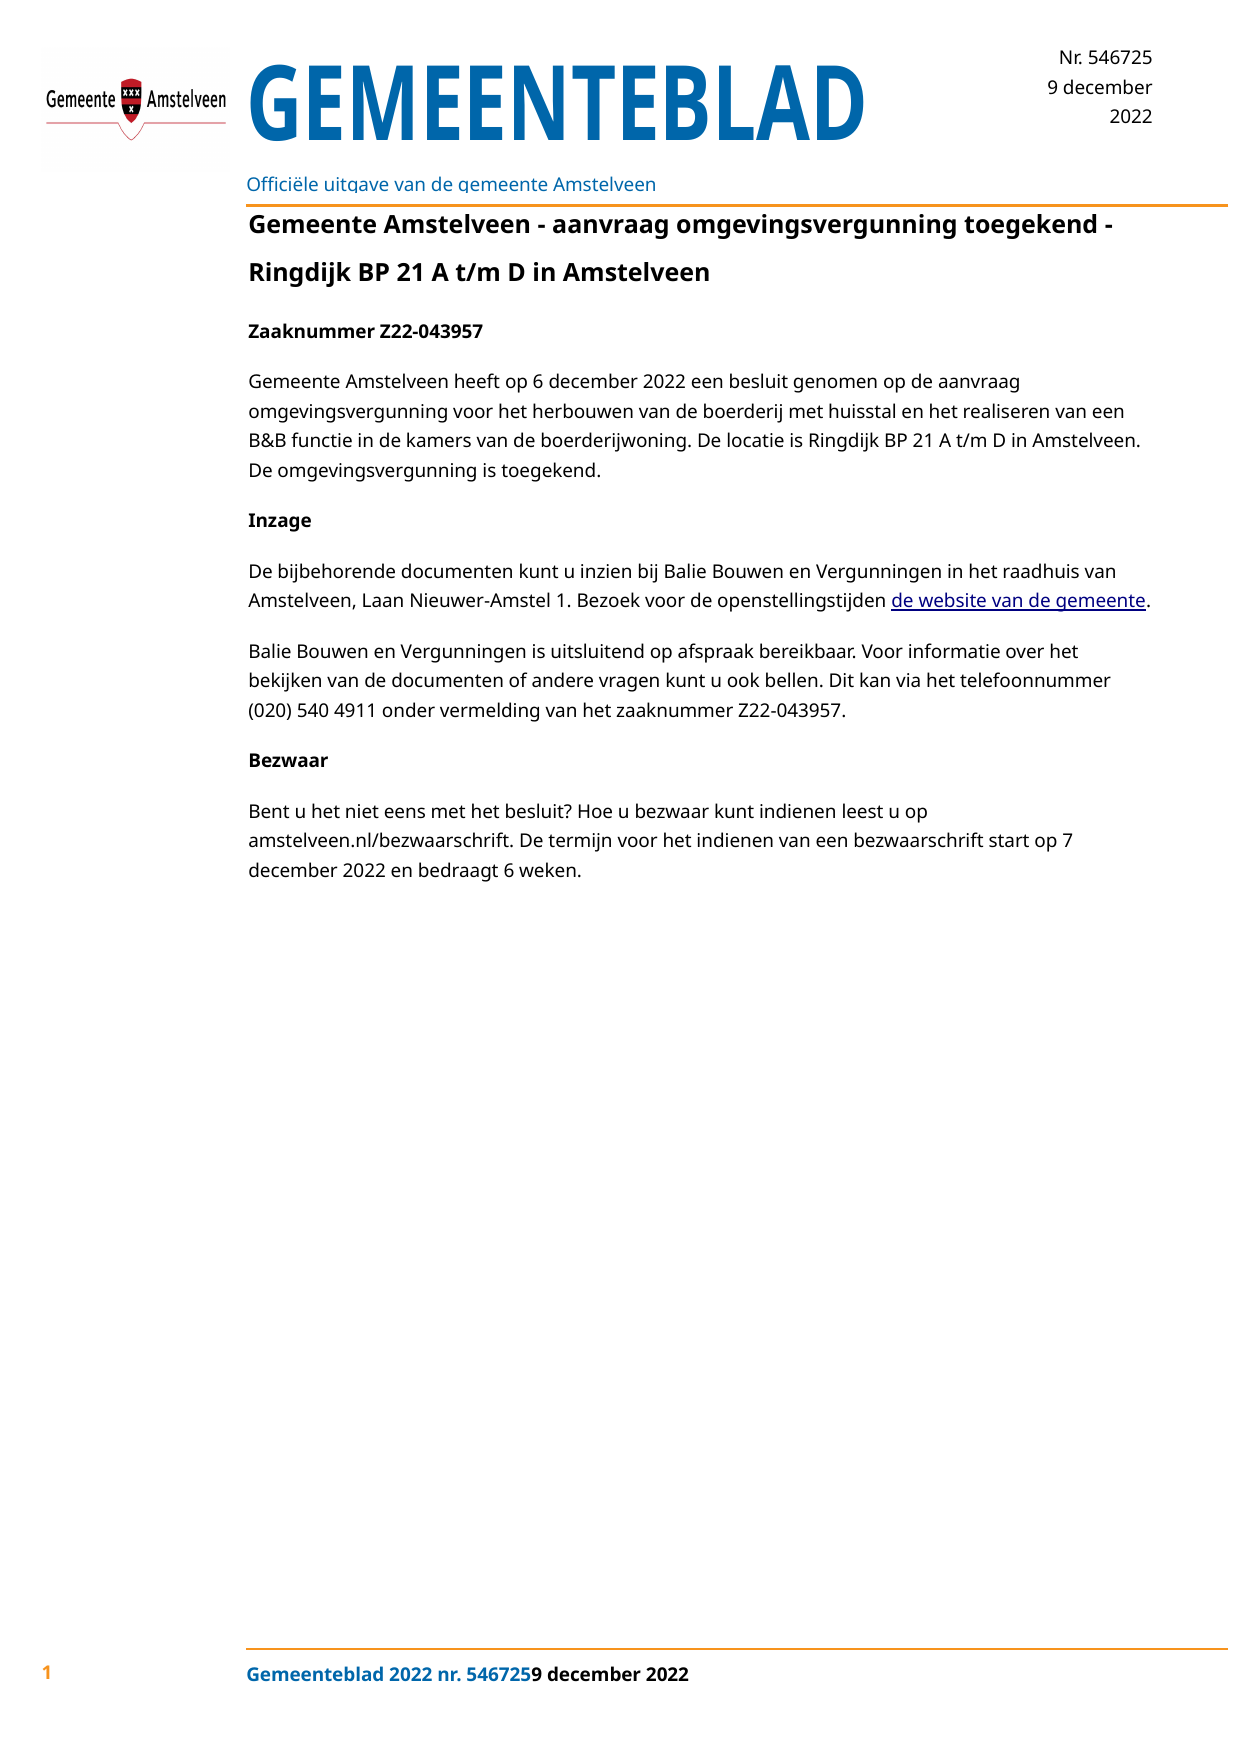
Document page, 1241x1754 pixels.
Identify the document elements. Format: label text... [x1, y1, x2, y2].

text Bezwaar [248, 747, 1152, 773]
text Gemeente Amstelveen - aanvraag omgevingsvergunning toegekend - Ringdijk BP 21 A t/m D in Amstelveen [248, 207, 1152, 288]
picture [41, 47, 231, 172]
text Bent u het niet eens met het besluit? Hoe u bezwaar kunt indienen leest u op amstelveen.nl/bezwaarschrift. De termijn voor het indienen van een bezwaarschrift start op 7 december 2022 en bedraagt 6 weken. [248, 798, 1152, 883]
text Gemeente Amstelveen heeft op 6 december 2022 een besluit genomen op de aanvraag omgevingsvergunning voor het herbouwen van de boerderij met huisstal en het realiseren van een B&B functie in de kamers van de boerderijwoning. De locatie is Ringdijk BP 21 A t/m D in Amstelveen. De omgevingsvergunning is toegekend. [248, 368, 1152, 483]
text Balie Bouwen en Vergunningen is uitsluitend op afspraak bereikbaar. Voor informatie over het bekijken van de documenten of andere vragen kunt u ook bellen. Dit kan via het telefoonnummer (020) 540 4911 onder vermelding van het zaaknummer Z22-043957. [248, 638, 1152, 723]
text Zaaknummer Z22-043957 [248, 318, 1152, 344]
text De bijbehorende documenten kunt u inzien bij Balie Bouwen en Vergunningen in het raadhuis van Amstelveen, Laan Nieuwer-Amstel 1. Bezoek voor de openstellingstijden de website van de gemeente. [248, 558, 1152, 613]
text Inzage [248, 507, 1152, 533]
